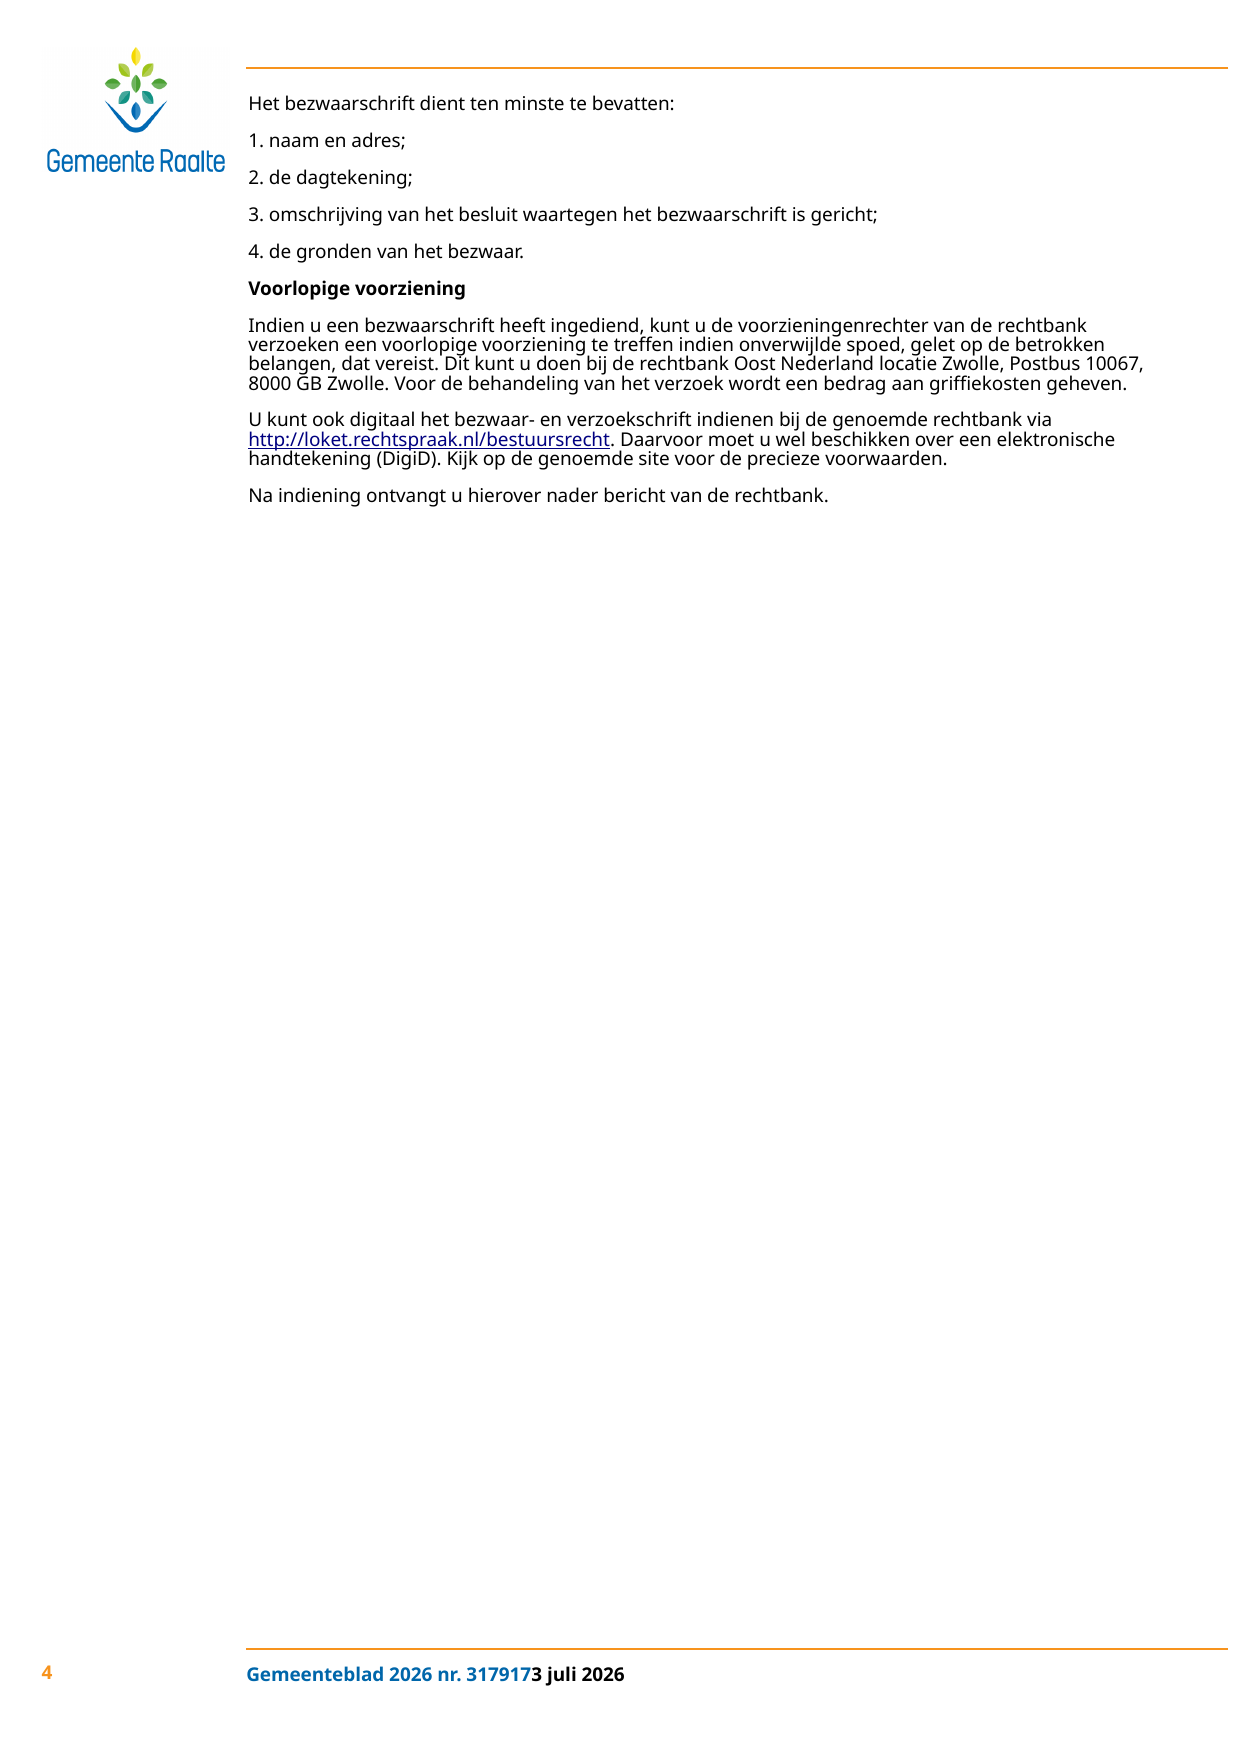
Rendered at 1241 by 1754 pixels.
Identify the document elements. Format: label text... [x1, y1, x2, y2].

text 2. de dagtekening; [248, 169, 1152, 188]
text Na indiening ontvangt u hierover nader bericht van de rechtbank. [248, 487, 1152, 506]
text 4. de gronden van het bezwaar. [248, 243, 1152, 262]
text U kunt ook digitaal het bezwaar- en verzoekschrift indienen bij de genoemde rechtbank via http://loket.rechtspraak.nl/bestuursrecht. Daarvoor moet u wel beschikken over een elektronische handtekening (DigiD). Kijk op de genoemde site voor de precieze voorwaarden. [248, 411, 1152, 469]
text Voorlopige voorziening [248, 280, 1152, 299]
text 1. naam en adres; [248, 132, 1152, 151]
text Het bezwaarschrift dient ten minste te bevatten: [248, 95, 1152, 114]
text 3. omschrijving van het besluit waartegen het bezwaarschrift is gericht; [248, 206, 1152, 225]
text Indien u een bezwaarschrift heeft ingediend, kunt u de voorzieningenrechter van de rechtbank verzoeken een voorlopige voorziening te treffen indien onverwijlde spoed, gelet op de betrokken belangen, dat vereist. Dit kunt u doen bij de rechtbank Oost Nederland locatie Zwolle, Postbus 10067, 8000 GB Zwolle. Voor de behandeling van het verzoek wordt een bedrag aan griffiekosten geheven. [248, 317, 1152, 394]
picture [41, 47, 231, 172]
